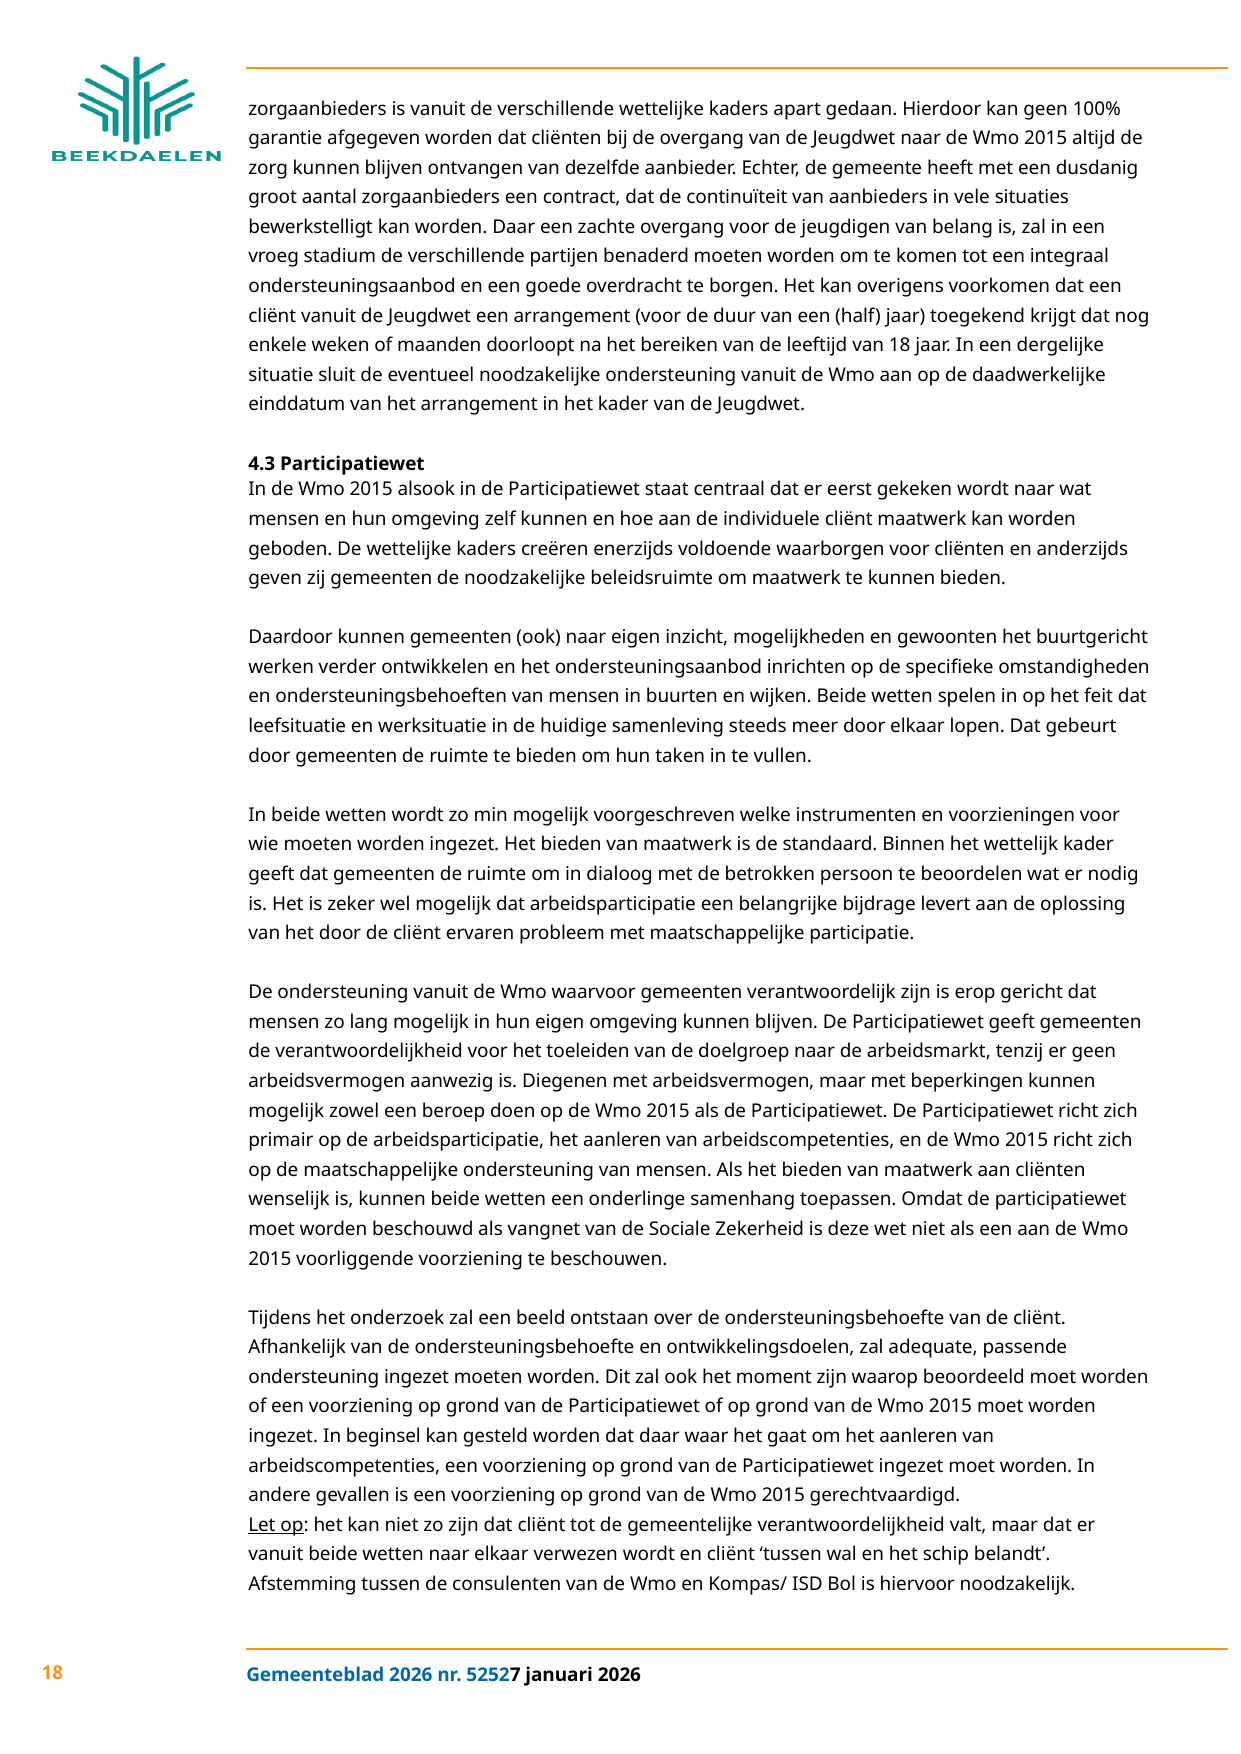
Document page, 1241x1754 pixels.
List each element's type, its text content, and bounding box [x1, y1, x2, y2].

picture [41, 47, 231, 172]
text 4.3 Participatiewet [248, 450, 1152, 476]
text In beide wetten wordt zo min mogelijk voorgeschreven welke instrumenten en voorzieningen voor wie moeten worden ingezet. Het bieden van maatwerk is de standaard. Binnen het wettelijk kader geeft dat gemeenten de ruimte om in dialoog met de betrokken persoon te beoordelen wat er nodig is. Het is zeker wel mogelijk dat arbeidsparticipatie een belangrijke bijdrage levert aan de oplossing van het door de cliënt ervaren probleem met maatschappelijke participatie. [248, 801, 1152, 945]
text Let op: het kan niet zo zijn dat cliënt tot de gemeentelijke verantwoordelijkheid valt, maar dat er vanuit beide wetten naar elkaar verwezen wordt en cliënt ‘tussen wal en het schip belandt’. Afstemming tussen de consulenten van de Wmo en Kompas/ ISD Bol is hiervoor noodzakelijk. [248, 1511, 1152, 1596]
text zorgaanbieders is vanuit de verschillende wettelijke kaders apart gedaan. Hierdoor kan geen 100% garantie afgegeven worden dat cliënten bij de overgang van de Jeugdwet naar de Wmo 2015 altijd de zorg kunnen blijven ontvangen van dezelfde aanbieder. Echter, de gemeente heeft met een dusdanig groot aantal zorgaanbieders een contract, dat de continuïteit van aanbieders in vele situaties bewerkstelligt kan worden. Daar een zachte overgang voor de jeugdigen van belang is, zal in een vroeg stadium de verschillende partijen benaderd moeten worden om te komen tot een integraal ondersteuningsaanbod en een goede overdracht te borgen. Het kan overigens voorkomen dat een cliënt vanuit de Jeugdwet een arrangement (voor de duur van een (half) jaar) toegekend krijgt dat nog enkele weken of maanden doorloopt na het bereiken van de leeftijd van 18 jaar. In een dergelijke situatie sluit de eventueel noodzakelijke ondersteuning vanuit de Wmo aan op de daadwerkelijke einddatum van het arrangement in het kader van de Jeugdwet. [248, 95, 1152, 416]
text De ondersteuning vanuit de Wmo waarvoor gemeenten verantwoordelijk zijn is erop gericht dat mensen zo lang mogelijk in hun eigen omgeving kunnen blijven. De Participatiewet geeft gemeenten de verantwoordelijkheid voor het toeleiden van de doelgroep naar de arbeidsmarkt, tenzij er geen arbeidsvermogen aanwezig is. Diegenen met arbeidsvermogen, maar met beperkingen kunnen mogelijk zowel een beroep doen op de Wmo 2015 als de Participatiewet. De Participatiewet richt zich primair op de arbeidsparticipatie, het aanleren van arbeidscompetenties, en de Wmo 2015 richt zich op de maatschappelijke ondersteuning van mensen. Als het bieden van maatwerk aan cliënten wenselijk is, kunnen beide wetten een onderlinge samenhang toepassen. Omdat de participatiewet moet worden beschouwd als vangnet van de Sociale Zekerheid is deze wet niet als een aan de Wmo 2015 voorliggende voorziening te beschouwen. [248, 978, 1152, 1270]
text Daardoor kunnen gemeenten (ook) naar eigen inzicht, mogelijkheden en gewoonten het buurtgericht werken verder ontwikkelen en het ondersteuningsaanbod inrichten op de specifieke omstandigheden en ondersteuningsbehoeften van mensen in buurten en wijken. Beide wetten spelen in op het feit dat leefsituatie en werksituatie in de huidige samenleving steeds meer door elkaar lopen. Dat gebeurt door gemeenten de ruimte te bieden om hun taken in te vullen. [248, 623, 1152, 767]
text Tijdens het onderzoek zal een beeld ontstaan over de ondersteuningsbehoefte van de cliënt. Afhankelijk van de ondersteuningsbehoefte en ontwikkelingsdoelen, zal adequate, passende ondersteuning ingezet moeten worden. Dit zal ook het moment zijn waarop beoordeeld moet worden of een voorziening op grond van de Participatiewet of op grond van de Wmo 2015 moet worden ingezet. In beginsel kan gesteld worden dat daar waar het gaat om het aanleren van arbeidscompetenties, een voorziening op grond van de Participatiewet ingezet moet worden. In andere gevallen is een voorziening op grond van de Wmo 2015 gerechtvaardigd. [248, 1304, 1152, 1507]
text In de Wmo 2015 alsook in de Participatiewet staat centraal dat er eerst gekeken wordt naar wat mensen en hun omgeving zelf kunnen en hoe aan de individuele cliënt maatwerk kan worden geboden. De wettelijke kaders creëren enerzijds voldoende waarborgen voor cliënten en anderzijds geven zij gemeenten de noodzakelijke beleidsruimte om maatwerk te kunnen bieden. [248, 476, 1152, 590]
